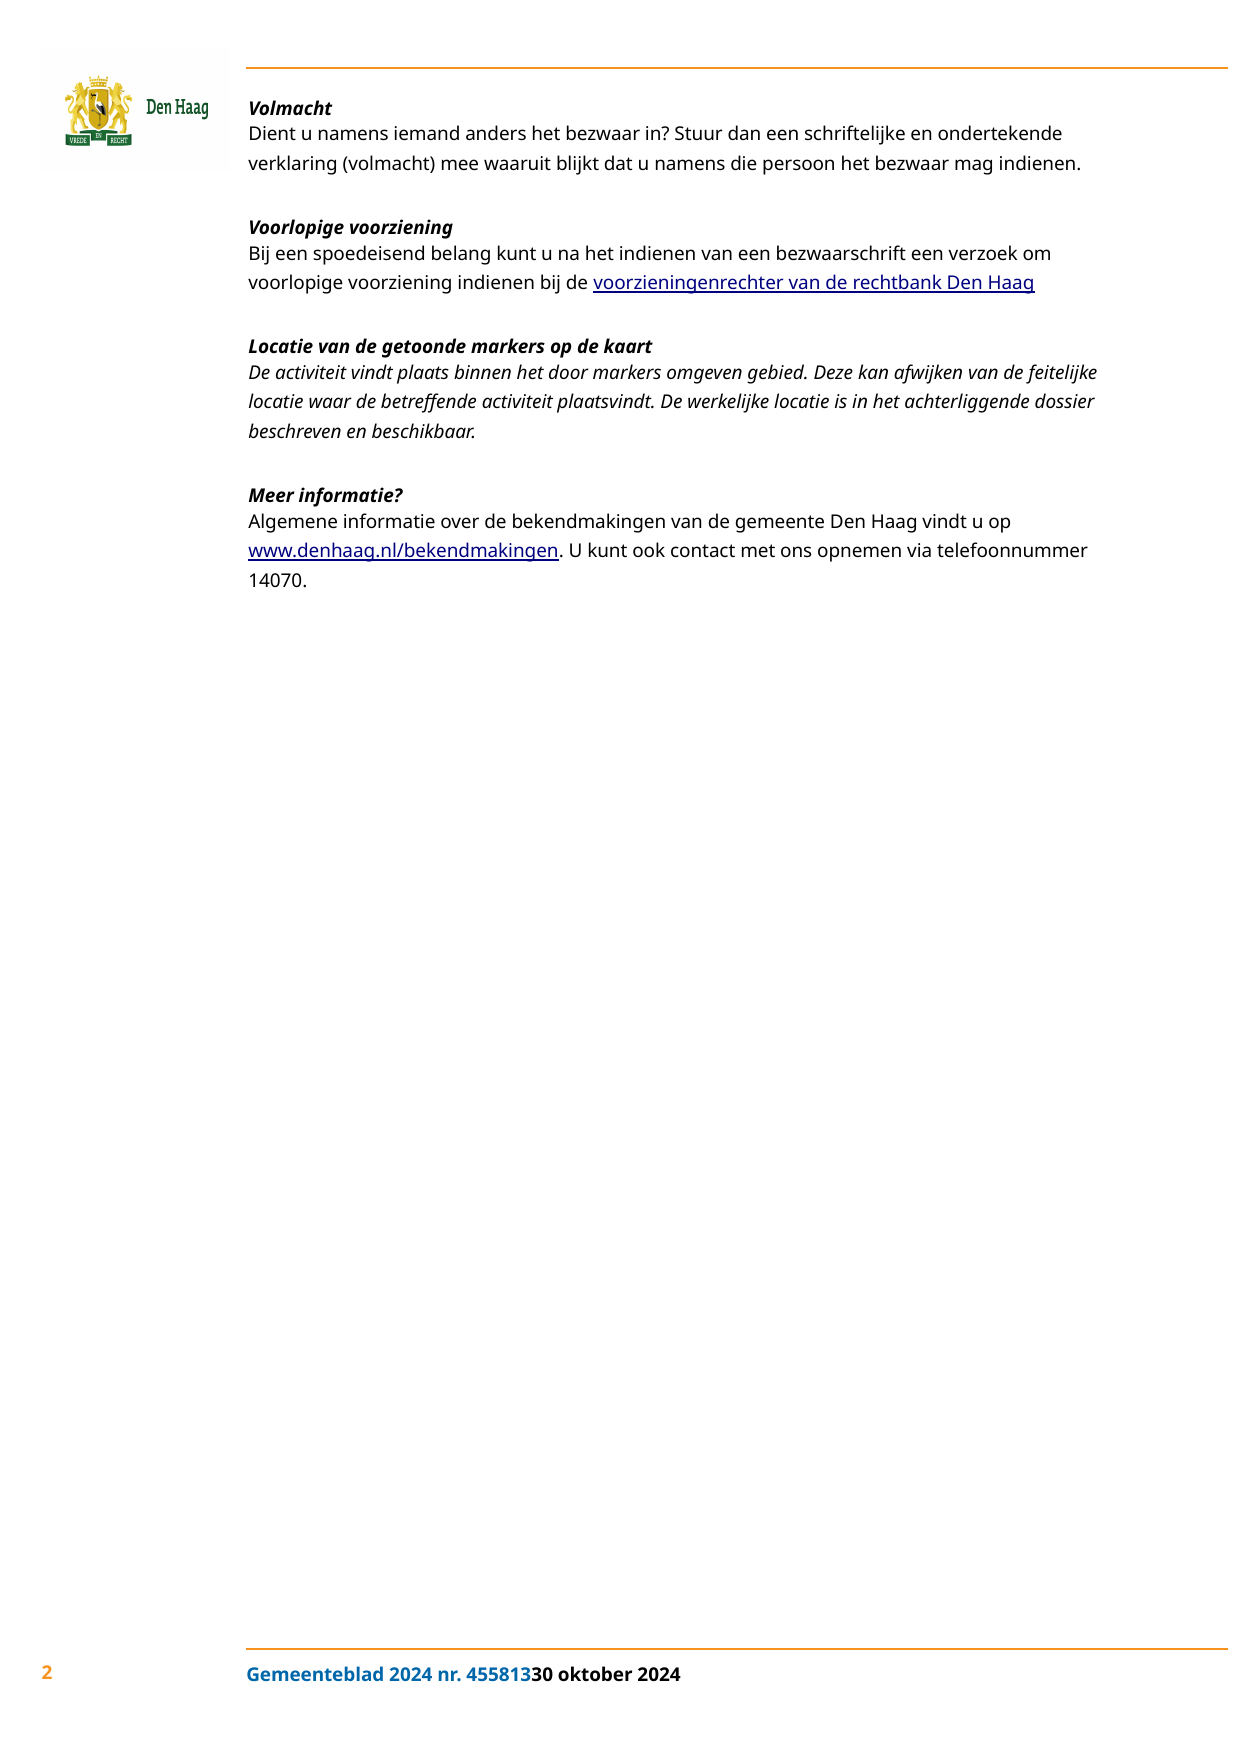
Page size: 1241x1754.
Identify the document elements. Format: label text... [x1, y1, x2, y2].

picture [41, 47, 231, 172]
text Locatie van de getoonde markers op de kaart [248, 333, 1152, 359]
text De activiteit vindt plaats binnen het door markers omgeven gebied. Deze kan afwijken van de feitelijke locatie waar de betreffende activiteit plaatsvindt. De werkelijke locatie is in het achterliggende dossier beschreven en beschikbaar. [248, 359, 1152, 444]
text Dient u namens iemand anders het bezwaar in? Stuur dan een schriftelijke en ondertekende verklaring (volmacht) mee waaruit blijkt dat u namens die persoon het bezwaar mag indienen. [248, 121, 1152, 176]
text Voorlopige voorziening [248, 214, 1152, 240]
text Meer informatie? [248, 482, 1152, 508]
text Algemene informatie over de bekendmakingen van de gemeente Den Haag vindt u op www.denhaag.nl/bekendmakingen. U kunt ook contact met ons opnemen via telefoonnummer 14070. [248, 508, 1152, 593]
text Bij een spoedeisend belang kunt u na het indienen van een bezwaarschrift een verzoek om voorlopige voorziening indienen bij de voorzieningenrechter van de rechtbank Den Haag [248, 240, 1152, 295]
text Volmacht [248, 95, 1152, 121]
